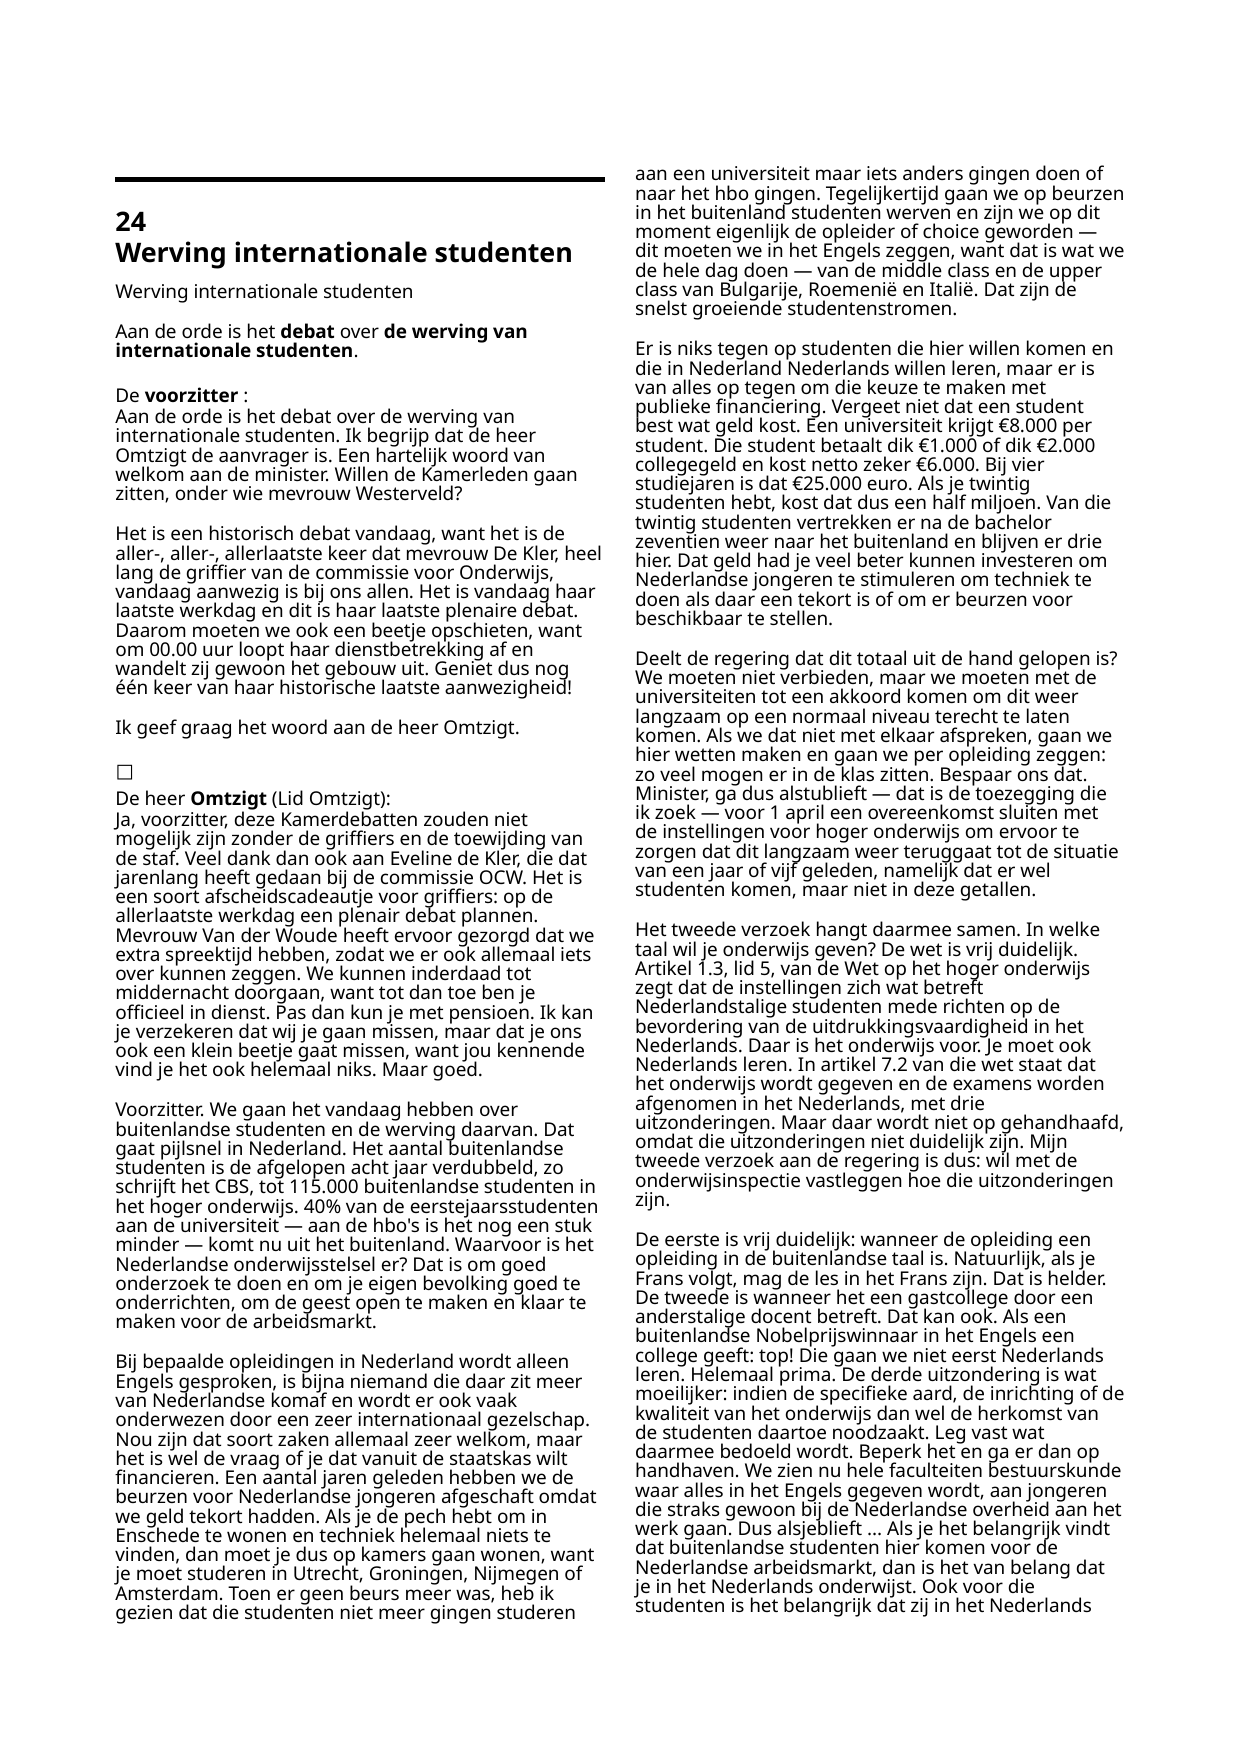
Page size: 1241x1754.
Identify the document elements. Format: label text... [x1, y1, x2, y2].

text Er is niks tegen op studenten die hier willen komen en die in Nederland Nederlands willen leren, maar er is van alles op tegen om die keuze te maken met publieke financiering. Vergeet niet dat een student best wat geld kost. Een universiteit krijgt €8.000 per student. Die student betaalt dik €1.000 of dik €2.000 collegegeld en kost netto zeker €6.000. Bij vier studiejaren is dat €25.000 euro. Als je twintig studenten hebt, kost dat dus een half miljoen. Van die twintig studenten vertrekken er na de bachelor zeventien weer naar het buitenland en blijven er drie hier. Dat geld had je veel beter kunnen investeren om Nederlandse jongeren te stimuleren om techniek te doen als daar een tekort is of om er beurzen voor beschikbaar te stellen. [635, 340, 1125, 629]
text aan een universiteit maar iets anders gingen doen of naar het hbo gingen. Tegelijkertijd gaan we op beurzen in het buitenland studenten werven en zijn we op dit moment eigenlijk de opleider of choice geworden — dit moeten we in het Engels zeggen, want dat is wat we de hele dag doen — van de middle class en de upper class van Bulgarije, Roemenië en Italië. Dat zijn de snelst groeiende studentenstromen. [635, 165, 1125, 319]
text Aan de orde is het debat over de werving van internationale studenten. [115, 323, 605, 362]
text Bij bepaalde opleidingen in Nederland wordt alleen Engels gesproken, is bijna niemand die daar zit meer van Nederlandse komaf en wordt er ook vaak onderwezen door een zeer internationaal gezelschap. Nou zijn dat soort zaken allemaal zeer welkom, maar het is wel de vraag of je dat vanuit de staatskas wilt financieren. Een aantal jaren geleden hebben we de beurzen voor Nederlandse jongeren afgeschaft omdat we geld tekort hadden. Als je de pech hebt om in Enschede te wonen en techniek helemaal niets te vinden, dan moet je dus op kamers gaan wonen, want je moet studeren in Utrecht, Groningen, Nijmegen of Amsterdam. Toen er geen beurs meer was, heb ik gezien dat die studenten niet meer gingen studeren [115, 1353, 605, 1623]
text Werving internationale studenten [115, 283, 605, 302]
text Ik geef graag het woord aan de heer Omtzigt. [115, 719, 605, 739]
text De heer Omtzigt (Lid Omtzigt): [115, 785, 605, 811]
text Deelt de regering dat dit totaal uit de hand gelopen is? We moeten niet verbieden, maar we moeten met de universiteiten tot een akkoord komen om dit weer langzaam op een normaal niveau terecht te laten komen. Als we dat niet met elkaar afspreken, gaan we hier wetten maken en gaan we per opleiding zeggen: zo veel mogen er in de klas zitten. Bespaar ons dat. Minister, ga dus alstublieft — dat is de toezegging die ik zoek — voor 1 april een overeenkomst sluiten met de instellingen voor hoger onderwijs om ervoor te zorgen dat dit langzaam weer teruggaat tot de situatie van een jaar of vijf geleden, namelijk dat er wel studenten komen, maar niet in deze getallen. [635, 650, 1125, 901]
text Ja, voorzitter, deze Kamerdebatten zouden niet mogelijk zijn zonder de griffiers en de toewijding van de staf. Veel dank dan ook aan Eveline de Kler, die dat jarenlang heeft gedaan bij de commissie OCW. Het is een soort afscheidscadeautje voor griffiers: op de allerlaatste werkdag een plenair debat plannen. Mevrouw Van der Woude heeft ervoor gezorgd dat we extra spreektijd hebben, zodat we er ook allemaal iets over kunnen zeggen. We kunnen inderdaad tot middernacht doorgaan, want tot dan toe ben je officieel in dienst. Pas dan kun je met pensioen. Ik kan je verzekeren dat wij je gaan missen, maar dat je ons ook een klein beetje gaat missen, want jou kennende vind je het ook helemaal niks. Maar goed. [115, 811, 605, 1081]
text De voorzitter : [115, 382, 605, 408]
text Voorzitter. We gaan het vandaag hebben over buitenlandse studenten en de werving daarvan. Dat gaat pijlsnel in Nederland. Het aantal buitenlandse studenten is de afgelopen acht jaar verdubbeld, zo schrijft het CBS, tot 115.000 buitenlandse studenten in het hoger onderwijs. 40% van de eerstejaarsstudenten aan de universiteit — aan de hbo's is het nog een stuk minder — komt nu uit het buitenland. Waarvoor is het Nederlandse onderwijsstelsel er? Dat is om goed onderzoek te doen en om je eigen bevolking goed te onderrichten, om de geest open te maken en klaar te maken voor de arbeidsmarkt. [115, 1101, 605, 1333]
text ⬜ [115, 759, 605, 785]
text De eerste is vrij duidelijk: wanneer de opleiding een opleiding in de buitenlandse taal is. Natuurlijk, als je Frans volgt, mag de les in het Frans zijn. Dat is helder. De tweede is wanneer het een gastcollege door een anderstalige docent betreft. Dat kan ook. Als een buitenlandse Nobelprijswinnaar in het Engels een college geeft: top! Die gaan we niet eerst Nederlands leren. Helemaal prima. De derde uitzondering is wat moeilijker: indien de specifieke aard, de inrichting of de kwaliteit van het onderwijs dan wel de herkomst van de studenten daartoe noodzaakt. Leg vast wat daarmee bedoeld wordt. Beperk het en ga er dan op handhaven. We zien nu hele faculteiten bestuurskunde waar alles in het Engels gegeven wordt, aan jongeren die straks gewoon bij de Nederlandse overheid aan het werk gaan. Dus alsjeblieft ... Als je het belangrijk vindt dat buitenlandse studenten hier komen voor de Nederlandse arbeidsmarkt, dan is het van belang dat je in het Nederlands onderwijst. Ook voor die studenten is het belangrijk dat zij in het Nederlands [635, 1231, 1125, 1616]
text 24 [115, 203, 605, 239]
text Werving internationale studenten [115, 239, 605, 283]
text Aan de orde is het debat over de werving van internationale studenten. Ik begrijp dat de heer Omtzigt de aanvrager is. Een hartelijk woord van welkom aan de minister. Willen de Kamerleden gaan zitten, onder wie mevrouw Westerveld? [115, 408, 605, 504]
text Het is een historisch debat vandaag, want het is de aller-, aller-, allerlaatste keer dat mevrouw De Kler, heel lang de griffier van de commissie voor Onderwijs, vandaag aanwezig is bij ons allen. Het is vandaag haar laatste werkdag en dit is haar laatste plenaire debat. Daarom moeten we ook een beetje opschieten, want om 00.00 uur loopt haar dienstbetrekking af en wandelt zij gewoon het gebouw uit. Geniet dus nog één keer van haar historische laatste aanwezigheid! [115, 525, 605, 699]
text Het tweede verzoek hangt daarmee samen. In welke taal wil je onderwijs geven? De wet is vrij duidelijk. Artikel 1.3, lid 5, van de Wet op het hoger onderwijs zegt dat de instellingen zich wat betreft Nederlandstalige studenten mede richten op de bevordering van de uitdrukkingsvaardigheid in het Nederlands. Daar is het onderwijs voor. Je moet ook Nederlands leren. In artikel 7.2 van die wet staat dat het onderwijs wordt gegeven en de examens worden afgenomen in het Nederlands, met drie uitzonderingen. Maar daar wordt niet op gehandhaafd, omdat die uitzonderingen niet duidelijk zijn. Mijn tweede verzoek aan de regering is dus: wil met de onderwijsinspectie vastleggen hoe die uitzonderingen zijn. [635, 921, 1125, 1210]
